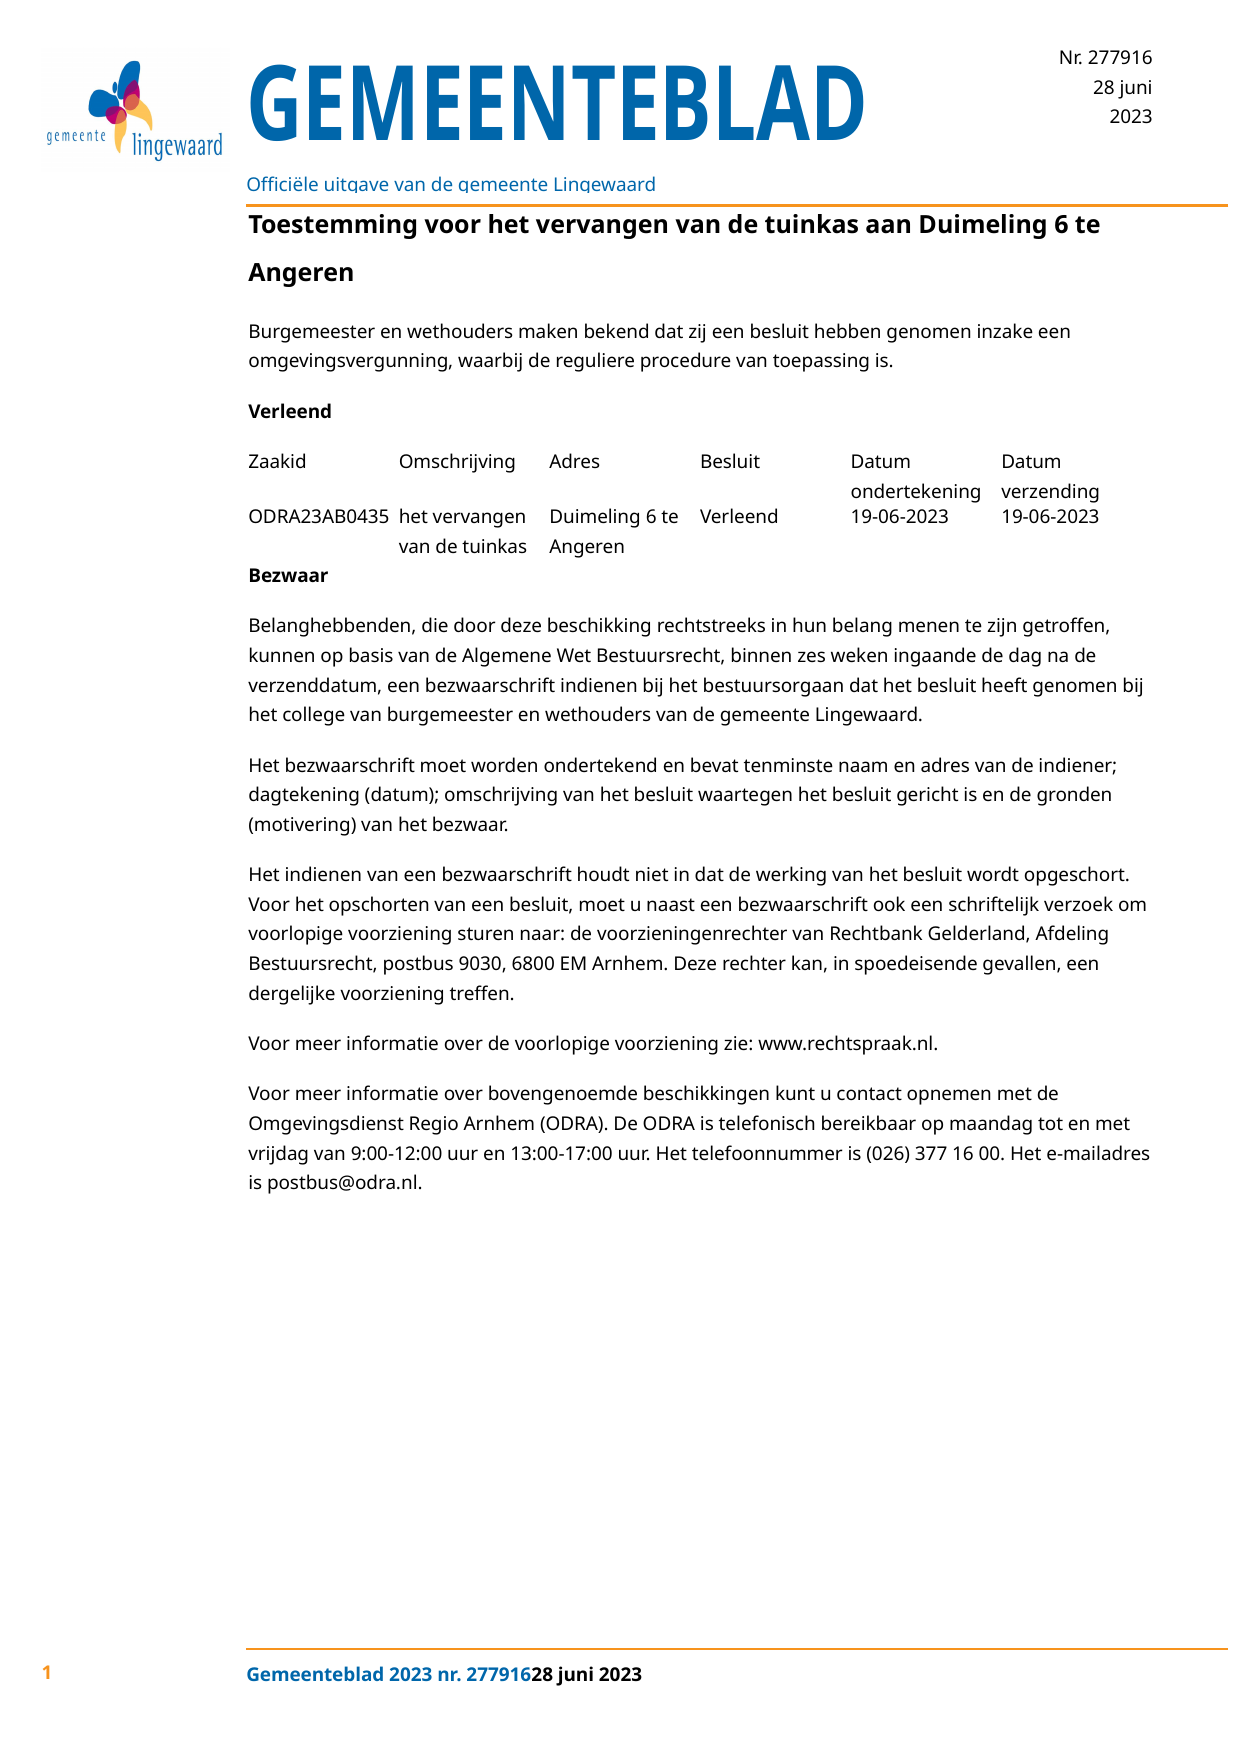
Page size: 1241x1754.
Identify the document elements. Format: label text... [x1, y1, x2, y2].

table_header Besluit [700, 449, 850, 504]
picture [41, 47, 231, 172]
table_header Adres [549, 449, 700, 504]
text Voor meer informatie over bovengenoemde beschikkingen kunt u contact opnemen met de Omgevingsdienst Regio Arnhem (ODRA). De ODRA is telefonisch bereikbaar op maandag tot en met vrijdag van 9:00-12:00 uur en 13:00-17:00 uur. Het telefoonnummer is (026) 377 16 00. Het e-mailadres is postbus@odra.nl. [248, 1081, 1152, 1195]
table_cell Duimeling 6 te Angeren [549, 504, 700, 559]
table_cell Verleend [700, 504, 850, 559]
text Het bezwaarschrift moet worden ondertekend en bevat tenminste naam en adres van de indiener; dagtekening (datum); omschrijving van het besluit waartegen het besluit gericht is en de gronden (motivering) van het bezwaar. [248, 752, 1152, 837]
text Belanghebbenden, die door deze beschikking rechtstreeks in hun belang menen te zijn getroffen, kunnen op basis van de Algemene Wet Bestuursrecht, binnen zes weken ingaande de dag na de verzenddatum, een bezwaarschrift indienen bij het bestuursorgaan dat het besluit heeft genomen bij het college van burgemeester en wethouders van de gemeente Lingewaard. [248, 613, 1152, 727]
table_header Zaakid [248, 449, 398, 504]
text Burgemeester en wethouders maken bekend dat zij een besluit hebben genomen inzake een omgevingsvergunning, waarbij de reguliere procedure van toepassing is. [248, 318, 1152, 373]
table_cell 19-06-2023 [1001, 504, 1152, 559]
table_cell ODRA23AB0435 [248, 504, 398, 559]
text Verleend [248, 398, 1152, 424]
table_cell 19-06-2023 [850, 504, 1001, 559]
table_header Omschrijving [399, 449, 549, 504]
text Het indienen van een bezwaarschrift houdt niet in dat de werking van het besluit wordt opgeschort. Voor het opschorten van een besluit, moet u naast een bezwaarschrift ook een schriftelijk verzoek om voorlopige voorziening sturen naar: de voorzieningenrechter van Rechtbank Gelderland, Afdeling Bestuursrecht, postbus 9030, 6800 EM Arnhem. Deze rechter kan, in spoedeisende gevallen, een dergelijke voorziening treffen. [248, 861, 1152, 1006]
text Voor meer informatie over de voorlopige voorziening zie: www.rechtspraak.nl. [248, 1030, 1152, 1056]
table_header Datum ondertekening [850, 449, 1001, 504]
table_cell het vervangen van de tuinkas [399, 504, 549, 559]
table_header Datum verzending [1001, 449, 1152, 504]
text Bezwaar [248, 562, 1152, 588]
text Toestemming voor het vervangen van de tuinkas aan Duimeling 6 te Angeren [248, 207, 1152, 288]
